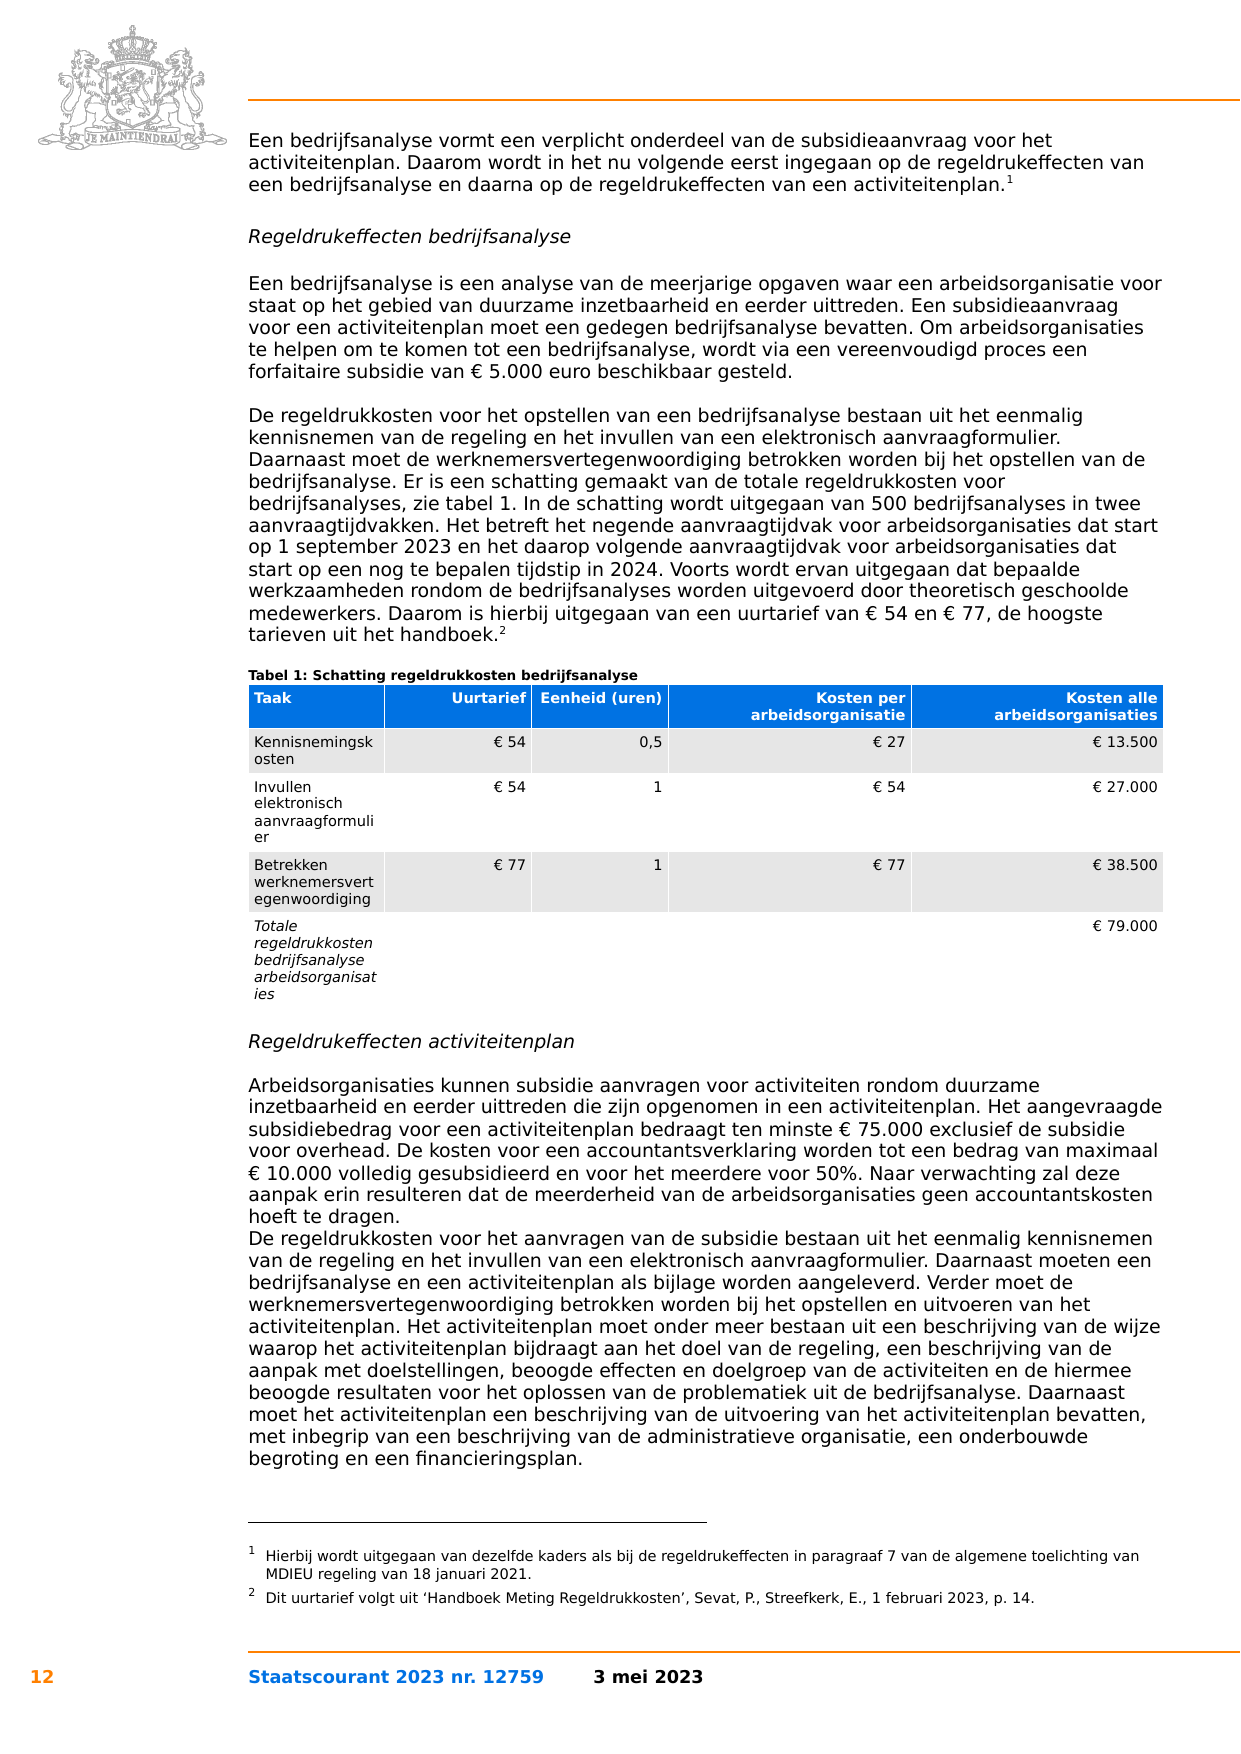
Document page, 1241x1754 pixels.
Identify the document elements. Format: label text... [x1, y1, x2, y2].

text Een bedrijfsanalyse vormt een verplicht onderdeel van de subsidieaanvraag voor het activiteitenplan. Daarom wordt in het nu volgende eerst ingegaan op de regeldrukeffecten van een bedrijfsanalyse en daarna op de regeldrukeffecten van een activiteitenplan. [248, 130, 1163, 196]
table_cell 1 [532, 852, 668, 912]
table_cell € 27.000 [912, 774, 1163, 851]
table_cell Uurtarief [385, 685, 531, 728]
text De regeldrukkosten voor het aanvragen van de subsidie bestaan uit het eenmalig kennisnemen van de regeling en het invullen van een elektronisch aanvraagformulier. Daarnaast moeten een bedrijfsanalyse en een activiteitenplan als bijlage worden aangeleverd. Verder moet de werknemersvertegenwoordiging betrokken worden bij het opstellen en uitvoeren van het activiteitenplan. Het activiteitenplan moet onder meer bestaan uit een beschrijving van de wijze waarop het activiteitenplan bijdraagt aan het doel van de regeling, een beschrijving van de aanpak met doelstellingen, beoogde effecten en doelgroep van de activiteiten en de hiermee beoogde resultaten voor het oplossen van de problematiek uit de bedrijfsanalyse. Daarnaast moet het activiteitenplan een beschrijving van de uitvoering van het activiteitenplan bevatten, met inbegrip van een beschrijving van de administratieve organisatie, een onderbouwde begroting en een financieringsplan. [248, 1228, 1163, 1470]
text Hierbij wordt uitgegaan van dezelfde kaders als bij de regeldrukeffecten in paragraaf 7 van de algemene toelichting van MDIEU regeling van 18 januari 2021. [248, 1544, 1163, 1583]
table_cell € 13.500 [912, 729, 1163, 773]
text Dit uurtarief volgt uit ‘Handboek Meting Regeldrukkosten’, Sevat, P., Streefkerk, E., 1 februari 2023, p. 14. [248, 1586, 1163, 1608]
table_cell [385, 914, 531, 1008]
table_cell Betrekken werknemersvertegenwoordiging [249, 852, 384, 912]
table_cell € 79.000 [912, 914, 1163, 1008]
table_cell € 77 [385, 852, 531, 912]
table_header Tabel 1: Schatting regeldrukkosten bedrijfsanalyse [248, 668, 1163, 684]
picture [38, 25, 227, 150]
text Arbeidsorganisaties kunnen subsidie aanvragen voor activiteiten rondom duurzame inzetbaarheid en eerder uittreden die zijn opgenomen in een activiteitenplan. Het aangevraagde subsidiebedrag voor een activiteitenplan bedraagt ten minste € 75.000 exclusief de subsidie voor overhead. De kosten voor een accountantsverklaring worden tot een bedrag van maximaal € 10.000 volledig gesubsidieerd en voor het meerdere voor 50%. Naar verwachting zal deze aanpak erin resulteren dat de meerderheid van de arbeidsorganisaties geen accountantskosten hoeft te dragen. [248, 1074, 1163, 1228]
table_cell Totale regeldrukkosten bedrijfsanalyse arbeidsorganisaties [249, 914, 384, 1008]
table_cell € 77 [669, 852, 911, 912]
table_cell 1 [532, 774, 668, 851]
table_cell € 27 [669, 729, 911, 773]
subtitle Regeldrukeffecten bedrijfsanalyse [248, 226, 1163, 248]
text De regeldrukkosten voor het opstellen van een bedrijfsanalyse bestaan uit het eenmalig kennisnemen van de regeling en het invullen van een elektronisch aanvraagformulier. Daarnaast moet de werknemersvertegenwoordiging betrokken worden bij het opstellen van de bedrijfsanalyse. Er is een schatting gemaakt van de totale regeldrukkosten voor bedrijfsanalyses, zie tabel 1. In de schatting wordt uitgegaan van 500 bedrijfsanalyses in twee aanvraagtijdvakken. Het betreft het negende aanvraagtijdvak voor arbeidsorganisaties dat start op 1 september 2023 en het daarop volgende aanvraagtijdvak voor arbeidsorganisaties dat start op een nog te bepalen tijdstip in 2024. Voorts wordt ervan uitgegaan dat bepaalde werkzaamheden rondom de bedrijfsanalyses worden uitgevoerd door theoretisch geschoolde medewerkers. Daarom is hierbij uitgegaan van een uurtarief van € 54 en € 77, de hoogste tarieven uit het handboek. [248, 404, 1163, 646]
text Een bedrijfsanalyse is een analyse van de meerjarige opgaven waar een arbeidsorganisatie voor staat op het gebied van duurzame inzetbaarheid en eerder uittreden. Een subsidieaanvraag voor een activiteitenplan moet een gedegen bedrijfsanalyse bevatten. Om arbeidsorganisaties te helpen om te komen tot een bedrijfsanalyse, wordt via een vereenvoudigd proces een forfaitaire subsidie van € 5.000 euro beschikbaar gesteld. [248, 273, 1163, 383]
table_cell 0,5 [532, 729, 668, 773]
table_cell € 38.500 [912, 852, 1163, 912]
table_cell Kosten alle arbeidsorganisaties [912, 685, 1163, 728]
table_cell € 54 [385, 774, 531, 851]
table_cell Kennisnemingskosten [249, 729, 384, 773]
table_cell Invullen elektronisch aanvraagformulier [249, 774, 384, 851]
table_cell Eenheid (uren) [532, 685, 668, 728]
table_cell [532, 914, 668, 1008]
subtitle Regeldrukeffecten activiteitenplan [248, 1031, 1163, 1053]
table_cell € 54 [385, 729, 531, 773]
table_cell Kosten per arbeidsorganisatie [669, 685, 911, 728]
table_cell € 54 [669, 774, 911, 851]
table_cell Taak [249, 685, 384, 728]
table_cell [669, 914, 911, 1008]
